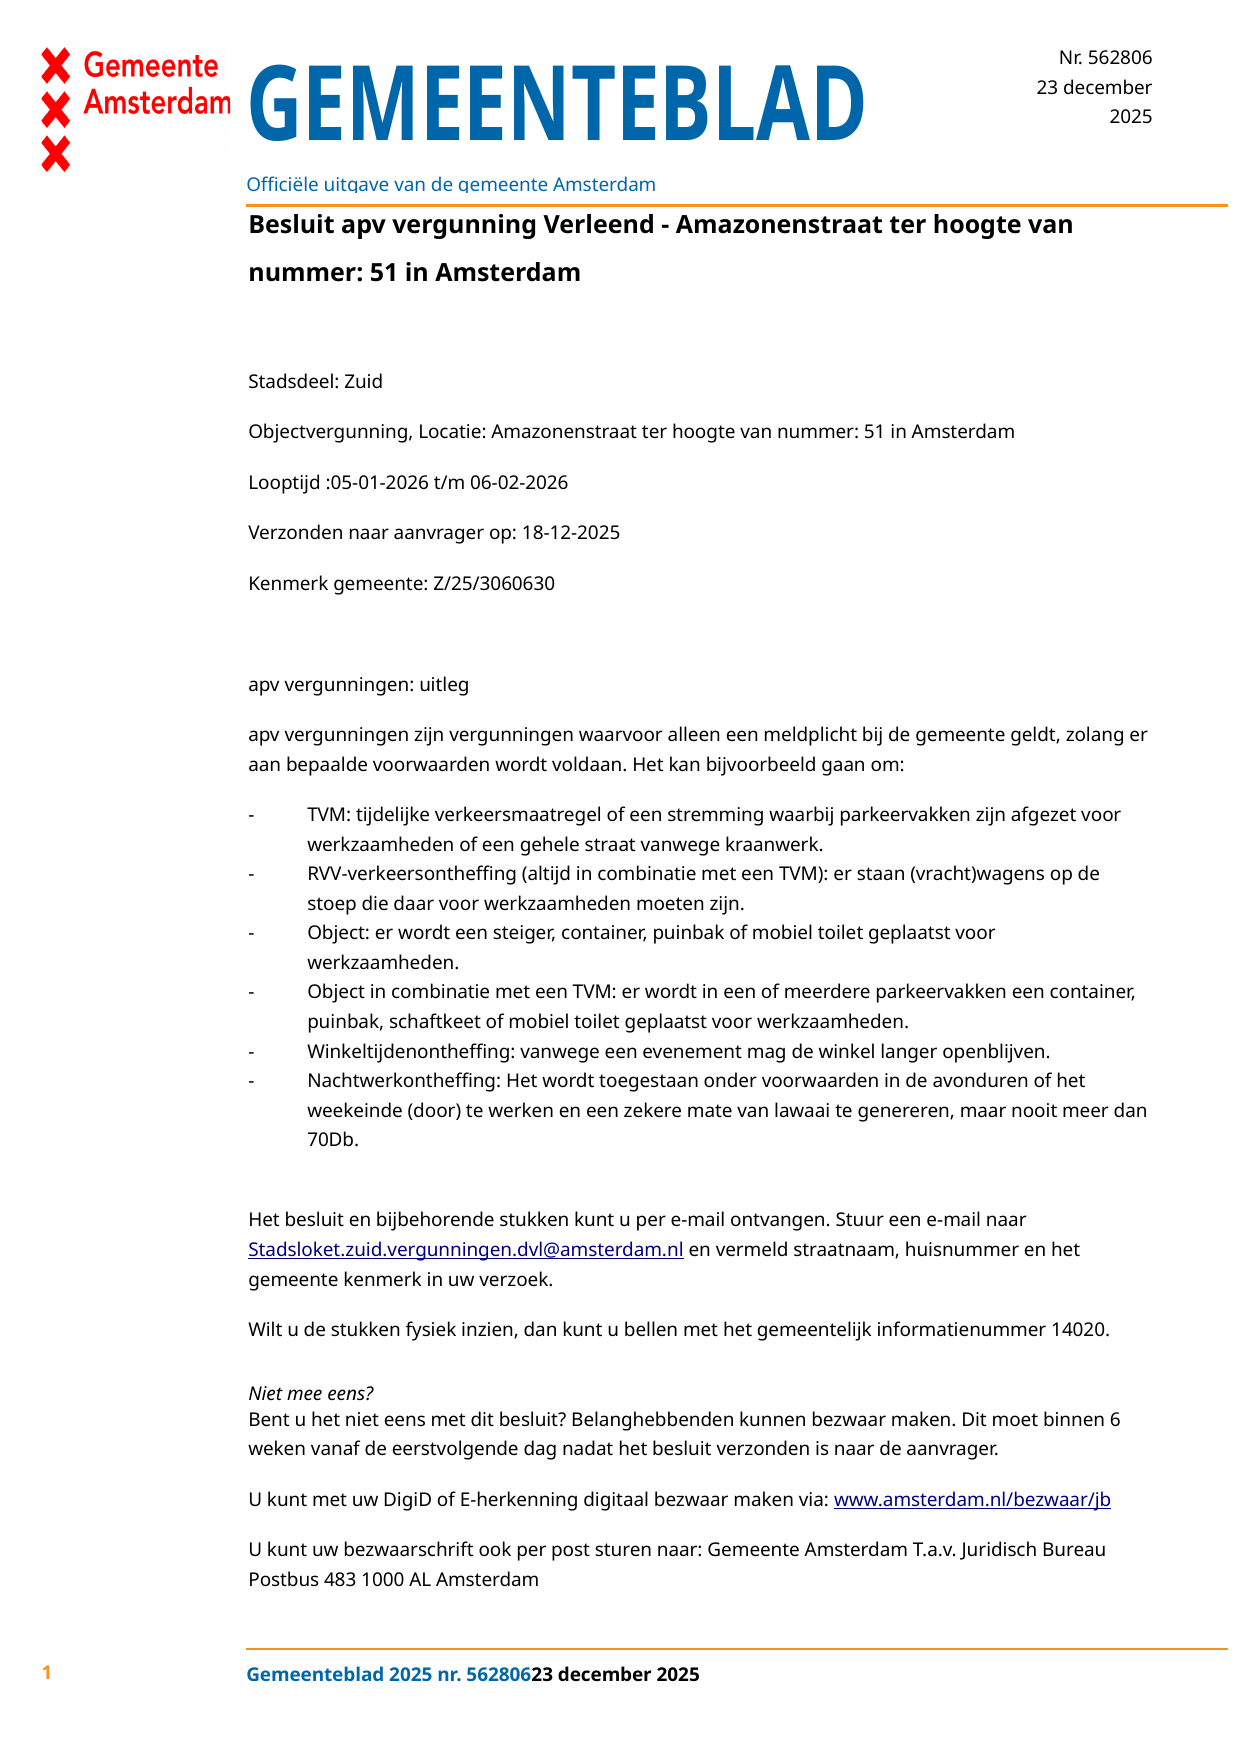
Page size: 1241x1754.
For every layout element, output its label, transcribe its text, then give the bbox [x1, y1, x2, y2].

list Nachtwerkontheffing: Het wordt toegestaan onder voorwaarden in de avonduren of het weekeinde (door) te werken en een zekere mate van lawaai te genereren, maar nooit meer dan 70Db. [248, 1067, 1152, 1152]
list Object in combinatie met een TVM: er wordt in een of meerdere parkeervakken een container, puinbak, schaftkeet of mobiel toilet geplaatst voor werkzaamheden. [248, 979, 1152, 1034]
list Object: er wordt een steiger, container, puinbak of mobiel toilet geplaatst voor werkzaamheden. [248, 919, 1152, 975]
text Het besluit en bijbehorende stukken kunt u per e-mail ontvangen. Stuur een e-mail naar Stadsloket.zuid.vergunningen.dvl@amsterdam.nl en vermeld straatnaam, huisnummer en het gemeente kenmerk in uw verzoek. [248, 1207, 1152, 1292]
text Stadsdeel: Zuid [248, 368, 1152, 394]
text U kunt uw bezwaarschrift ook per post sturen naar: Gemeente Amsterdam T.a.v. Juridisch Bureau Postbus 483 1000 AL Amsterdam [248, 1536, 1152, 1592]
text apv vergunningen: uitleg [248, 671, 1152, 697]
picture [41, 47, 231, 172]
list RVV-verkeersontheffing (altijd in combinatie met een TVM): er staan (vracht)wagens op de stoep die daar voor werkzaamheden moeten zijn. [248, 860, 1152, 916]
text Objectvergunning, Locatie: Amazonenstraat ter hoogte van nummer: 51 in Amsterdam [248, 419, 1152, 444]
text Besluit apv vergunning Verleend - Amazonenstraat ter hoogte van nummer: 51 in Amsterdam [248, 207, 1152, 288]
text Niet mee eens? [248, 1380, 1152, 1406]
list Winkeltijdenontheffing: vanwege een evenement mag de winkel langer openblijven. [248, 1038, 1152, 1064]
text Wilt u de stukken fysiek inzien, dan kunt u bellen met het gemeentelijk informatienummer 14020. [248, 1316, 1152, 1342]
text Kenmerk gemeente: Z/25/3060630 [248, 570, 1152, 596]
list TVM: tijdelijke verkeersmaatregel of een stremming waarbij parkeervakken zijn afgezet voor werkzaamheden of een gehele straat vanwege kraanwerk. [248, 801, 1152, 857]
text Bent u het niet eens met dit besluit? Belanghebbenden kunnen bezwaar maken. Dit moet binnen 6 weken vanaf de eerstvolgende dag nadat het besluit verzonden is naar de aanvrager. [248, 1406, 1152, 1461]
text Looptijd :05-01-2026 t/m 06-02-2026 [248, 469, 1152, 495]
text U kunt met uw DigiD of E-herkenning digitaal bezwaar maken via: www.amsterdam.nl/bezwaar/jb [248, 1486, 1152, 1512]
text apv vergunningen zijn vergunningen waarvoor alleen een meldplicht bij de gemeente geldt, zolang er aan bepaalde voorwaarden wordt voldaan. Het kan bijvoorbeeld gaan om: [248, 721, 1152, 777]
text Verzonden naar aanvrager op: 18-12-2025 [248, 519, 1152, 545]
